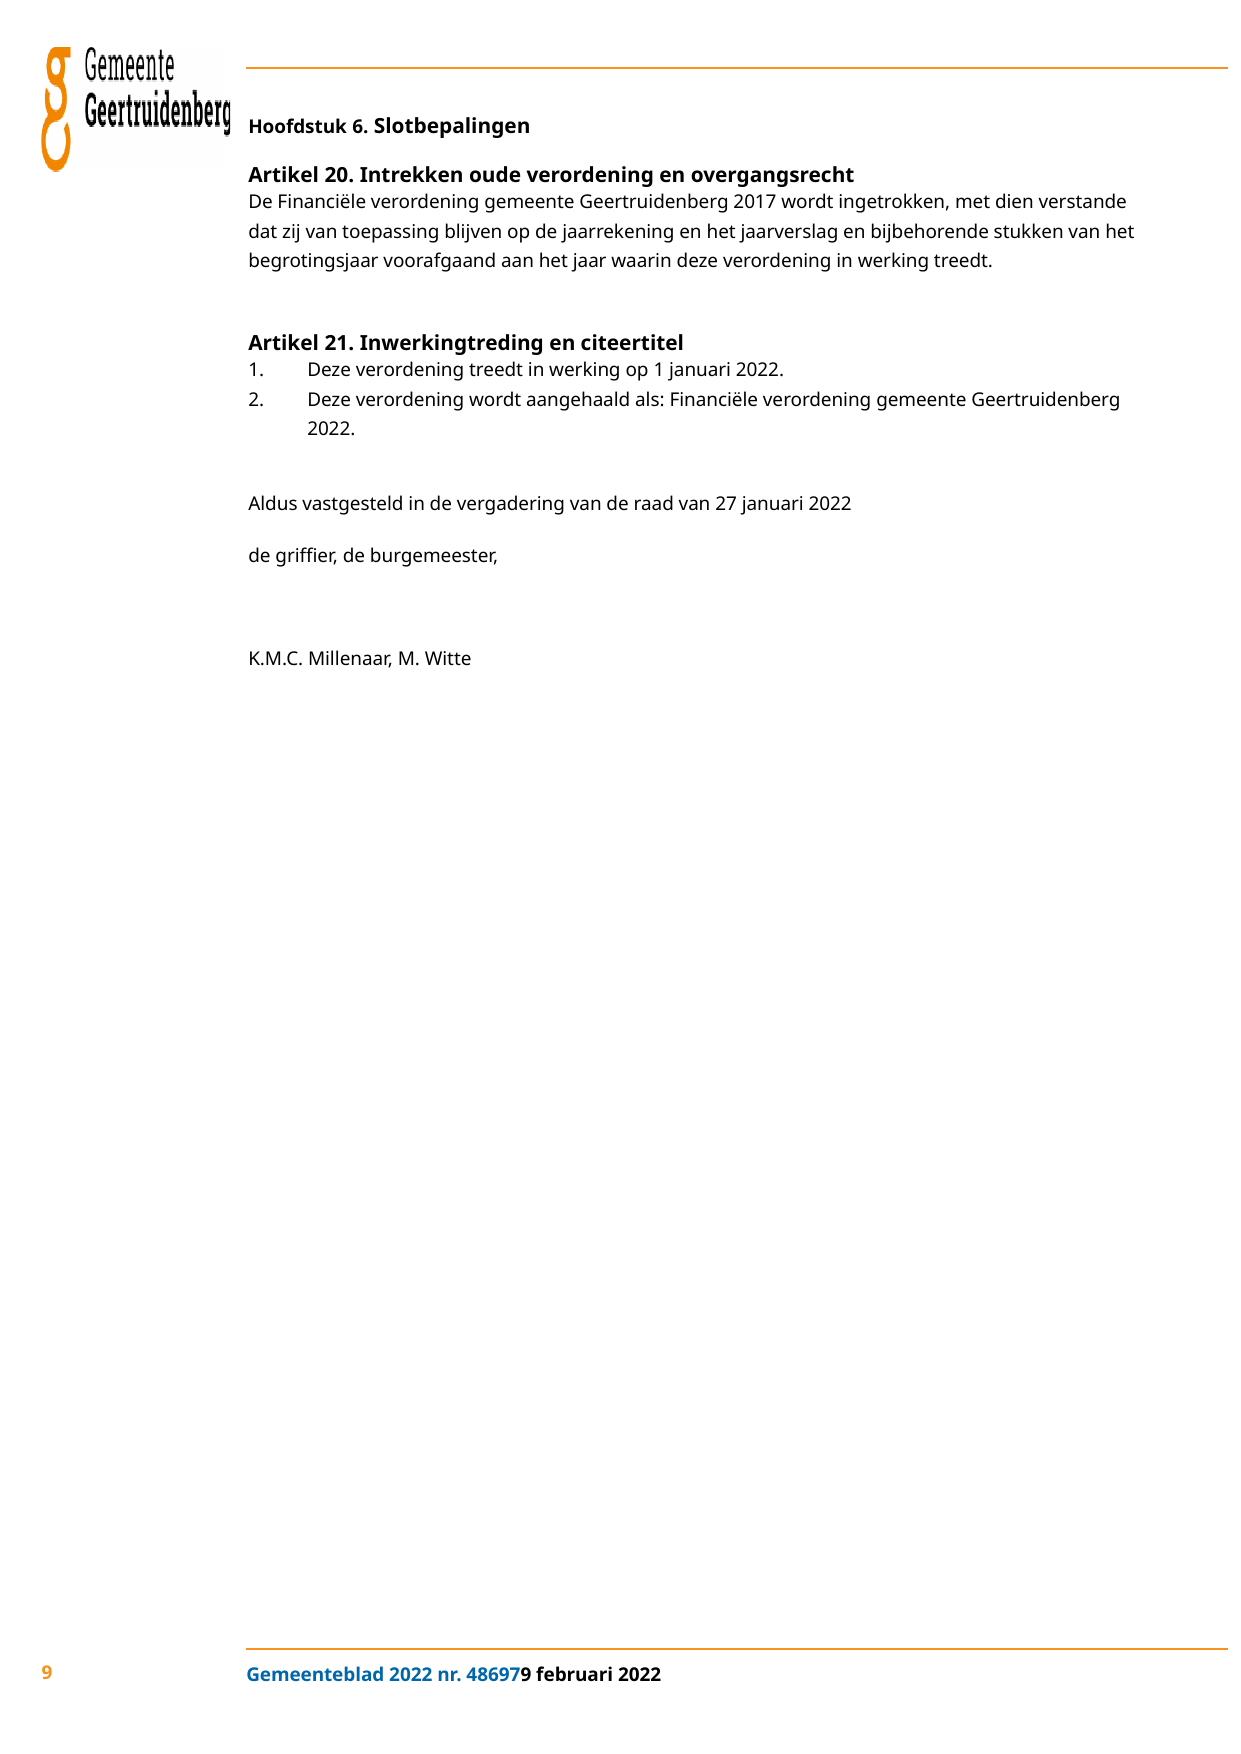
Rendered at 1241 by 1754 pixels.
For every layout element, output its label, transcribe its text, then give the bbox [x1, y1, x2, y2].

text Artikel 20. Intrekken oude verordening en overgangsrecht [248, 160, 1152, 188]
text de griffier, de burgemeester, [248, 542, 1152, 568]
text Artikel 21. Inwerkingtreding en citeertitel [248, 328, 1152, 356]
picture [41, 47, 231, 172]
text Hoofdstuk 6. Slotbepalingen [248, 111, 1152, 139]
text K.M.C. Millenaar, M. Witte [248, 645, 1152, 671]
list Deze verordening treedt in werking op 1 januari 2022. [248, 356, 1152, 382]
list Deze verordening wordt aangehaald als: Financiële verordening gemeente Geertruidenberg 2022. [248, 386, 1152, 441]
text Aldus vastgesteld in de vergadering van de raad van 27 januari 2022 [248, 491, 1152, 516]
text De Financiële verordening gemeente Geertruidenberg 2017 wordt ingetrokken, met dien verstande dat zij van toepassing blijven op de jaarrekening en het jaarverslag en bijbehorende stukken van het begrotingsjaar voorafgaand aan het jaar waarin deze verordening in werking treedt. [248, 188, 1152, 273]
